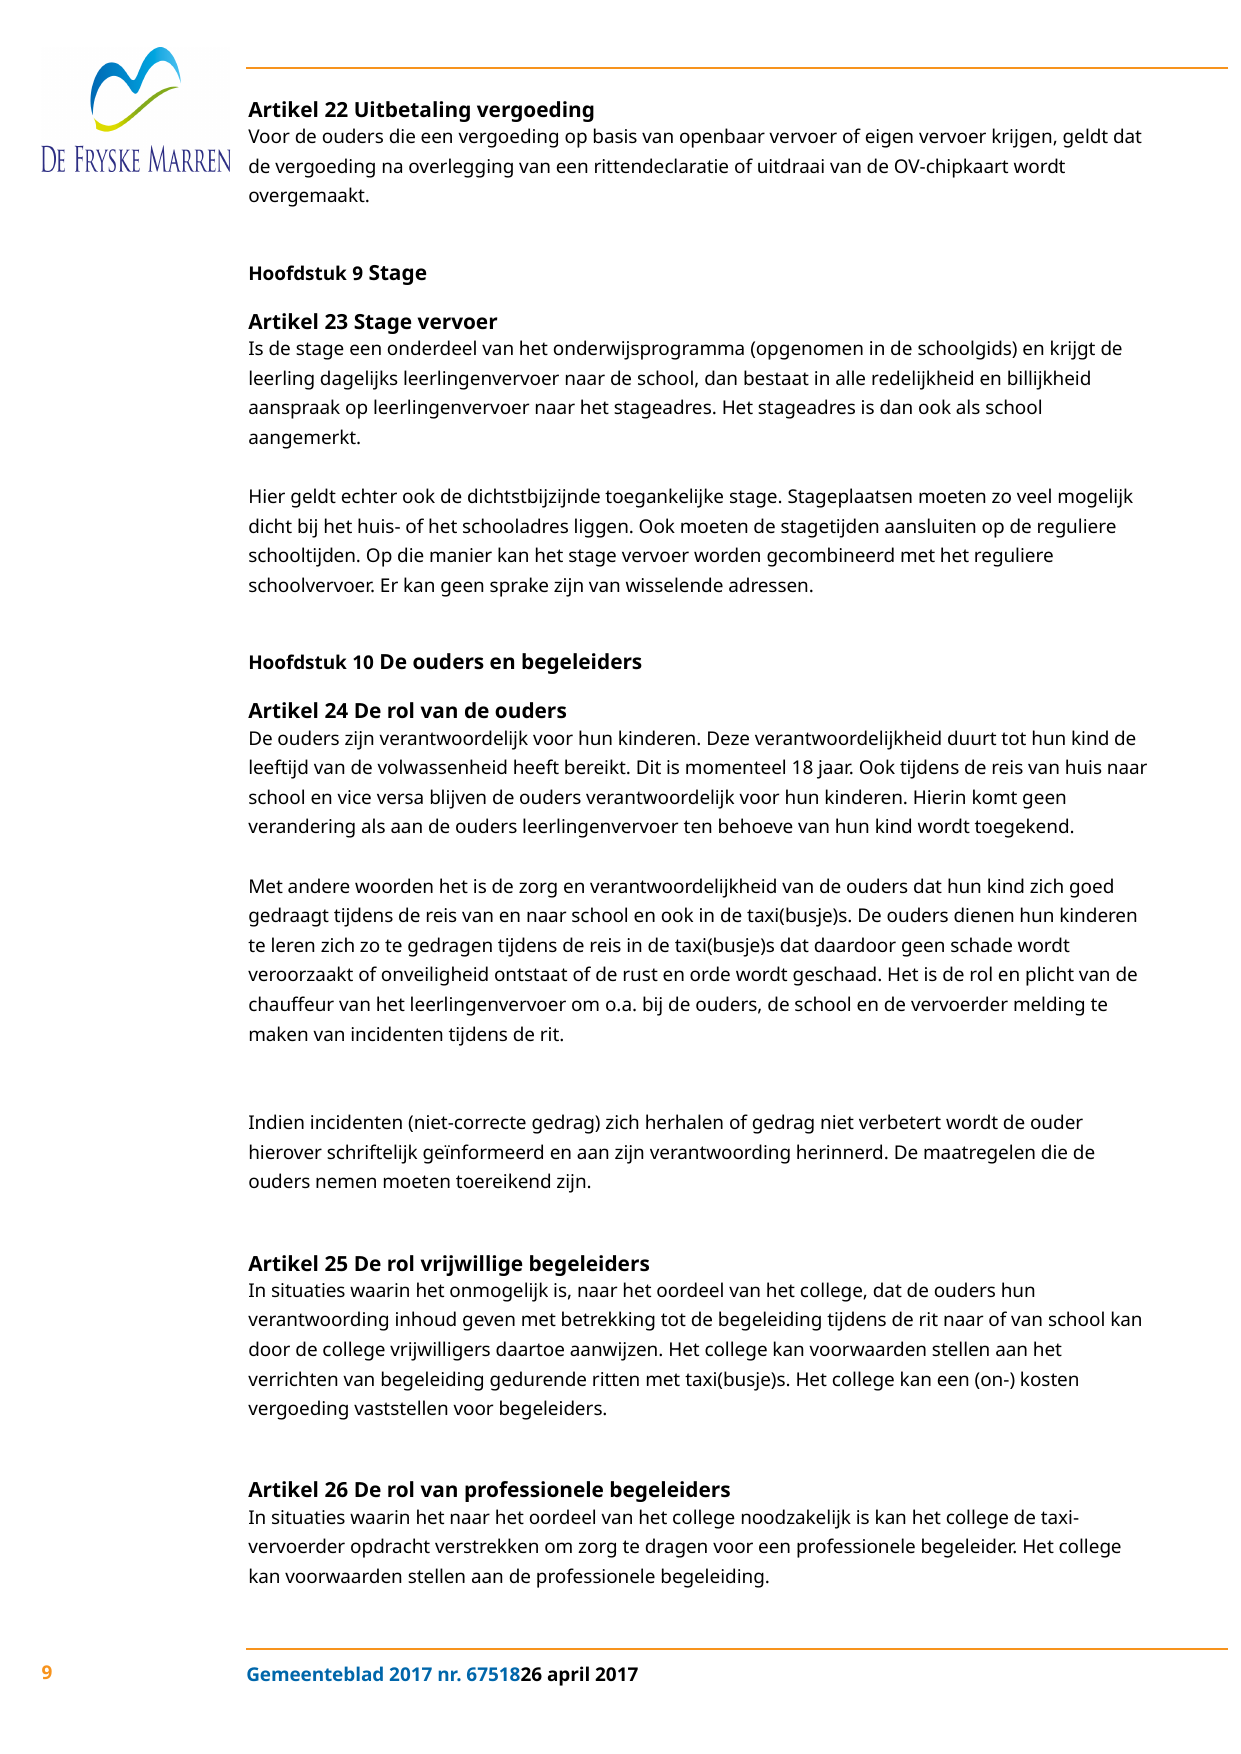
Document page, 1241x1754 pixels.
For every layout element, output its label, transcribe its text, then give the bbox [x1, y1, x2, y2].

text In situaties waarin het naar het oordeel van het college noodzakelijk is kan het college de taxi-vervoerder opdracht verstrekken om zorg te dragen voor een professionele begeleider. Het college kan voorwaarden stellen aan de professionele begeleiding. [248, 1504, 1152, 1589]
text In situaties waarin het onmogelijk is, naar het oordeel van het college, dat de ouders hun verantwoording inhoud geven met betrekking tot de begeleiding tijdens de rit naar of van school kan door de college vrijwilligers daartoe aanwijzen. Het college kan voorwaarden stellen aan het verrichten van begeleiding gedurende ritten met taxi(busje)s. Het college kan een (on-) kosten vergoeding vaststellen voor begeleiders. [248, 1277, 1152, 1421]
text De ouders zijn verantwoordelijk voor hun kinderen. Deze verantwoordelijkheid duurt tot hun kind de leeftijd van de volwassenheid heeft bereikt. Dit is momenteel 18 jaar. Ook tijdens de reis van huis naar school en vice versa blijven de ouders verantwoordelijk voor hun kinderen. Hierin komt geen verandering als aan de ouders leerlingenvervoer ten behoeve van hun kind wordt toegekend. [248, 725, 1152, 839]
text Artikel 26 De rol van professionele begeleiders [248, 1475, 1152, 1504]
text Artikel 22 Uitbetaling vergoeding [248, 95, 1152, 123]
text Voor de ouders die een vergoeding op basis van openbaar vervoer of eigen vervoer krijgen, geldt dat de vergoeding na overlegging van een rittendeclaratie of uitdraai van de OV-chipkaart wordt overgemaakt. [248, 123, 1152, 208]
text Is de stage een onderdeel van het onderwijsprogramma (opgenomen in de schoolgids) en krijgt de leerling dagelijks leerlingenvervoer naar de school, dan bestaat in alle redelijkheid en billijkheid aanspraak op leerlingenvervoer naar het stageadres. Het stageadres is dan ook als school aangemerkt. [248, 335, 1152, 450]
text Artikel 24 De rol van de ouders [248, 696, 1152, 725]
text Hoofdstuk 9 Stage [248, 258, 1152, 286]
text Met andere woorden het is de zorg en verantwoordelijkheid van de ouders dat hun kind zich goed gedraagt tijdens de reis van en naar school en ook in de taxi(busje)s. De ouders dienen hun kinderen te leren zich zo te gedragen tijdens de reis in de taxi(busje)s dat daardoor geen schade wordt veroorzaakt of onveiligheid ontstaat of de rust en orde wordt geschaad. Het is de rol en plicht van de chauffeur van het leerlingenvervoer om o.a. bij de ouders, de school en de vervoerder melding te maken van incidenten tijdens de rit. [248, 873, 1152, 1046]
text Artikel 25 De rol vrijwillige begeleiders [248, 1249, 1152, 1277]
text Indien incidenten (niet-correcte gedrag) zich herhalen of gedrag niet verbetert wordt de ouder hierover schriftelijk geïnformeerd en aan zijn verantwoording herinnerd. De maatregelen die de ouders nemen moeten toereikend zijn. [248, 1109, 1152, 1194]
picture [41, 47, 231, 172]
text Artikel 23 Stage vervoer [248, 307, 1152, 335]
text Hoofdstuk 10 De ouders en begeleiders [248, 647, 1152, 676]
text Hier geldt echter ook de dichtstbijzijnde toegankelijke stage. Stageplaatsen moeten zo veel mogelijk dicht bij het huis- of het schooladres liggen. Ook moeten de stagetijden aansluiten op de reguliere schooltijden. Op die manier kan het stage vervoer worden gecombineerd met het reguliere schoolvervoer. Er kan geen sprake zijn van wisselende adressen. [248, 483, 1152, 598]
